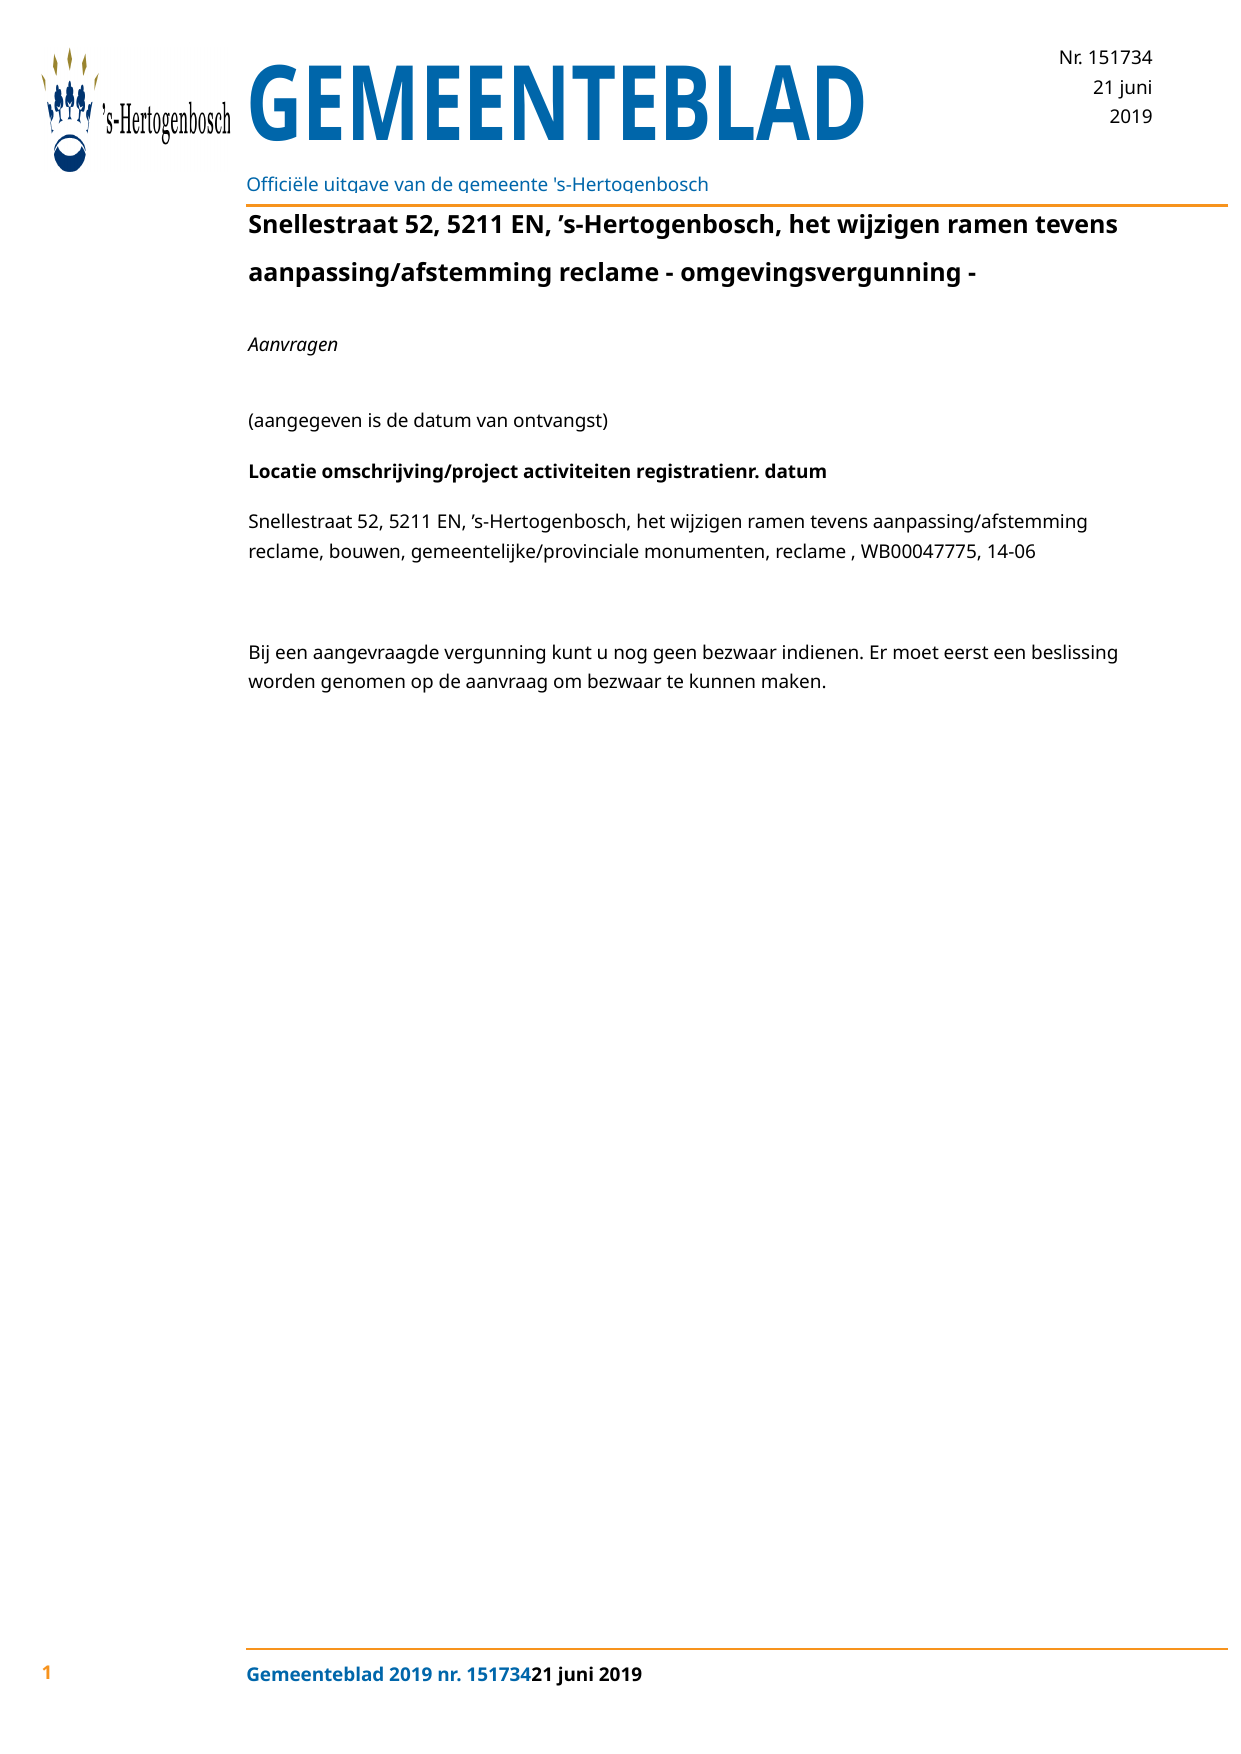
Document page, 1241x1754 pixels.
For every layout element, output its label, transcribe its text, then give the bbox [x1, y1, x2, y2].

text Snellestraat 52, 5211 EN, ’s-Hertogenbosch, het wijzigen ramen tevens aanpassing/afstemming reclame - omgevingsvergunning - [248, 207, 1152, 288]
text Locatie omschrijving/project activiteiten registratienr. datum [248, 458, 1152, 484]
text Aanvragen [248, 331, 1152, 357]
text Bij een aangevraagde vergunning kunt u nog geen bezwaar indienen. Er moet eerst een beslissing worden genomen op de aanvraag om bezwaar te kunnen maken. [248, 639, 1152, 694]
text (aangegeven is de datum van ontvangst) [248, 408, 1152, 433]
text Snellestraat 52, 5211 EN, ’s-Hertogenbosch, het wijzigen ramen tevens aanpassing/afstemming reclame, bouwen, gemeentelijke/provinciale monumenten, reclame , WB00047775, 14-06 [248, 508, 1152, 564]
picture [41, 47, 231, 172]
